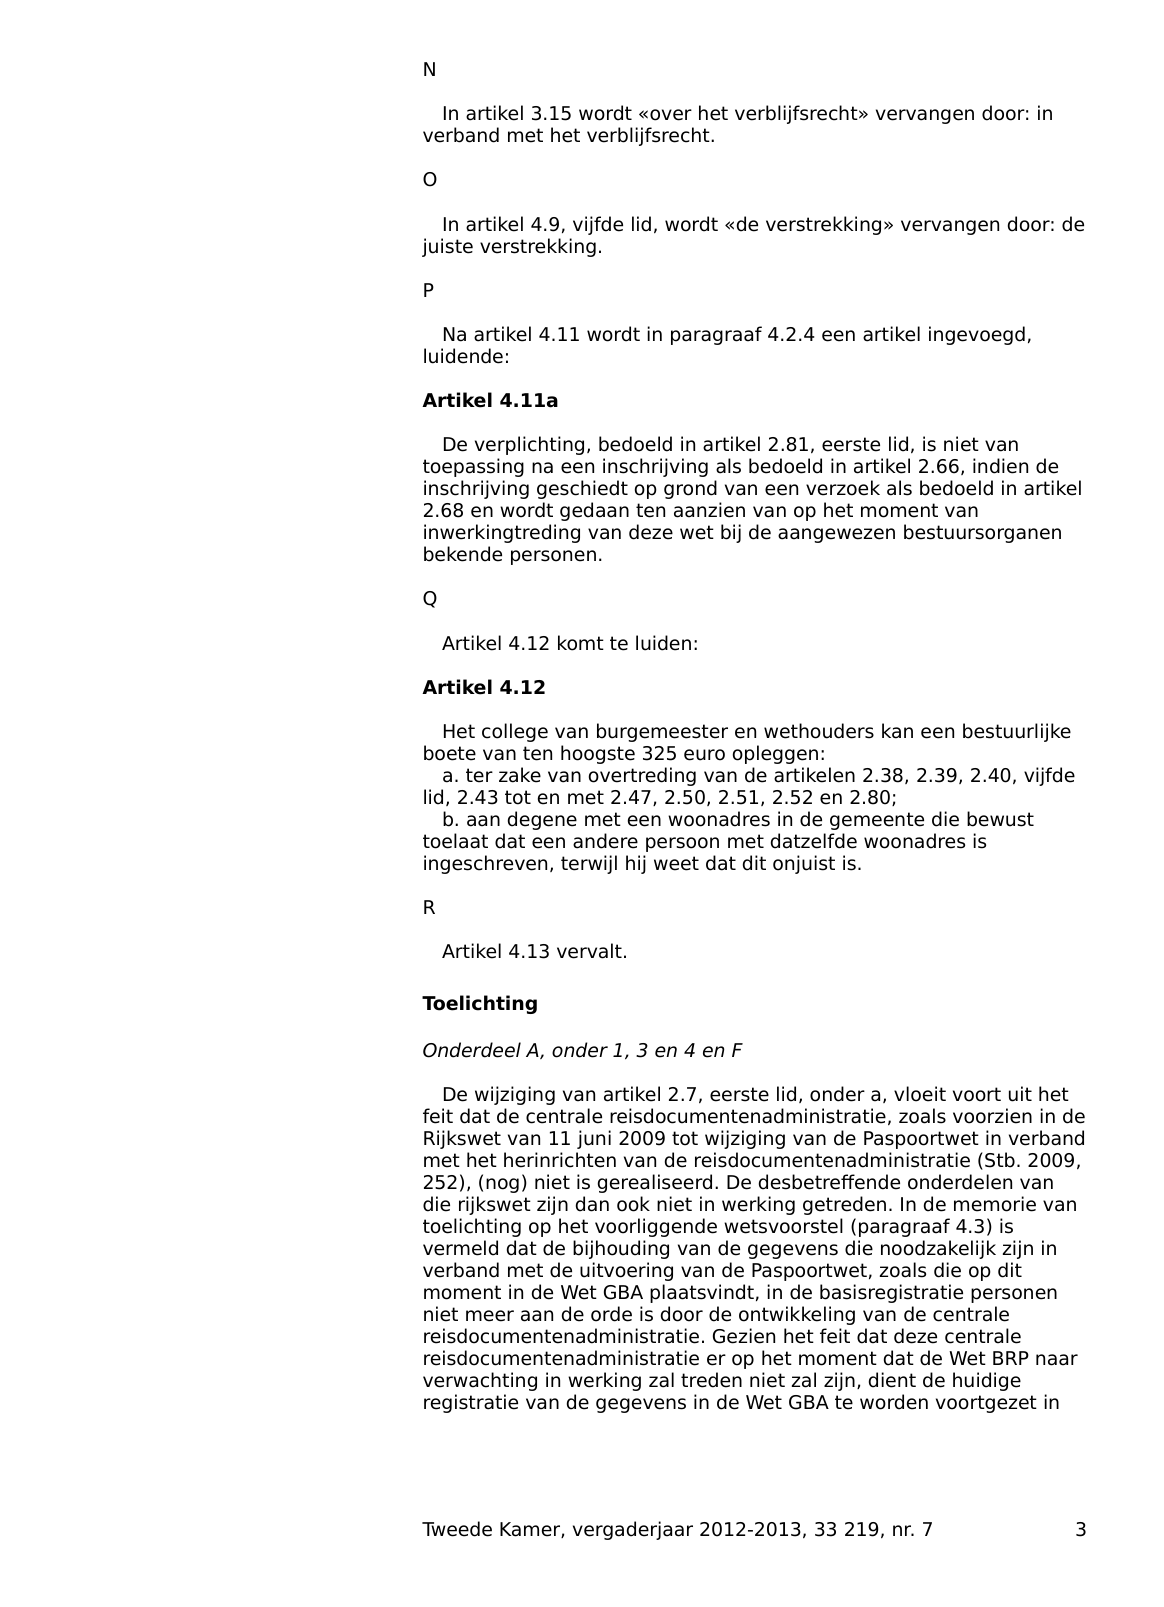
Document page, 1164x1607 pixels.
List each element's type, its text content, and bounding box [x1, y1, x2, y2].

text b. aan degene met een woonadres in de gemeente die bewust toelaat dat een andere persoon met datzelfde woonadres is ingeschreven, terwijl hij weet dat dit onjuist is. [422, 809, 1087, 874]
subtitle R [422, 897, 1087, 919]
text Het college van burgemeester en wethouders kan een bestuurlijke boete van ten hoogste 325 euro opleggen: [422, 721, 1087, 765]
text De wijziging van artikel 2.7, eerste lid, onder a, vloeit voort uit het feit dat de centrale reisdocumentenadministratie, zoals voorzien in de Rijkswet van 11 juni 2009 tot wijziging van de Paspoortwet in verband met het herinrichten van de reisdocumentenadministratie (Stb. 2009, 252), (nog) niet is gerealiseerd. De desbetreffende onderdelen van die rijkswet zijn dan ook niet in werking getreden. In de memorie van toelichting op het voorliggende wetsvoorstel (paragraaf 4.3) is vermeld dat de bijhouding van de gegevens die noodzakelijk zijn in verband met de uitvoering van de Paspoortwet, zoals die op dit moment in de Wet GBA plaatsvindt, in de basisregistratie personen niet meer aan de orde is door de ontwikkeling van de centrale reisdocumentenadministratie. Gezien het feit dat deze centrale reisdocumentenadministratie er op het moment dat de Wet BRP naar verwachting in werking zal treden niet zal zijn, dient de huidige registratie van de gegevens in de Wet GBA te worden voortgezet in [422, 1084, 1087, 1414]
text In artikel 4.9, vijfde lid, wordt «de verstrekking» vervangen door: de juiste verstrekking. [422, 213, 1087, 257]
text a. ter zake van overtreding van de artikelen 2.38, 2.39, 2.40, vijfde lid, 2.43 tot en met 2.47, 2.50, 2.51, 2.52 en 2.80; [422, 765, 1087, 809]
subtitle Onderdeel A, onder 1, 3 en 4 en F [422, 1040, 1087, 1062]
subtitle O [422, 169, 1087, 191]
text In artikel 3.15 wordt «over het verblijfsrecht» vervangen door: in verband met het verblijfsrecht. [422, 103, 1087, 147]
subtitle N [422, 59, 1087, 81]
text Artikel 4.13 vervalt. [422, 941, 1087, 963]
subtitle Artikel 4.11a [422, 390, 1087, 412]
text De verplichting, bedoeld in artikel 2.81, eerste lid, is niet van toepassing na een inschrijving als bedoeld in artikel 2.66, indien de inschrijving geschiedt op grond van een verzoek als bedoeld in artikel 2.68 en wordt gedaan ten aanzien van op het moment van inwerkingtreding van deze wet bij de aangewezen bestuursorganen bekende personen. [422, 434, 1087, 566]
text Artikel 4.12 komt te luiden: [422, 632, 1087, 654]
subtitle Toelichting [422, 993, 1087, 1015]
text Na artikel 4.11 wordt in paragraaf 4.2.4 een artikel ingevoegd, luidende: [422, 324, 1087, 368]
subtitle Artikel 4.12 [422, 677, 1087, 698]
subtitle Q [422, 588, 1087, 610]
subtitle P [422, 280, 1087, 302]
